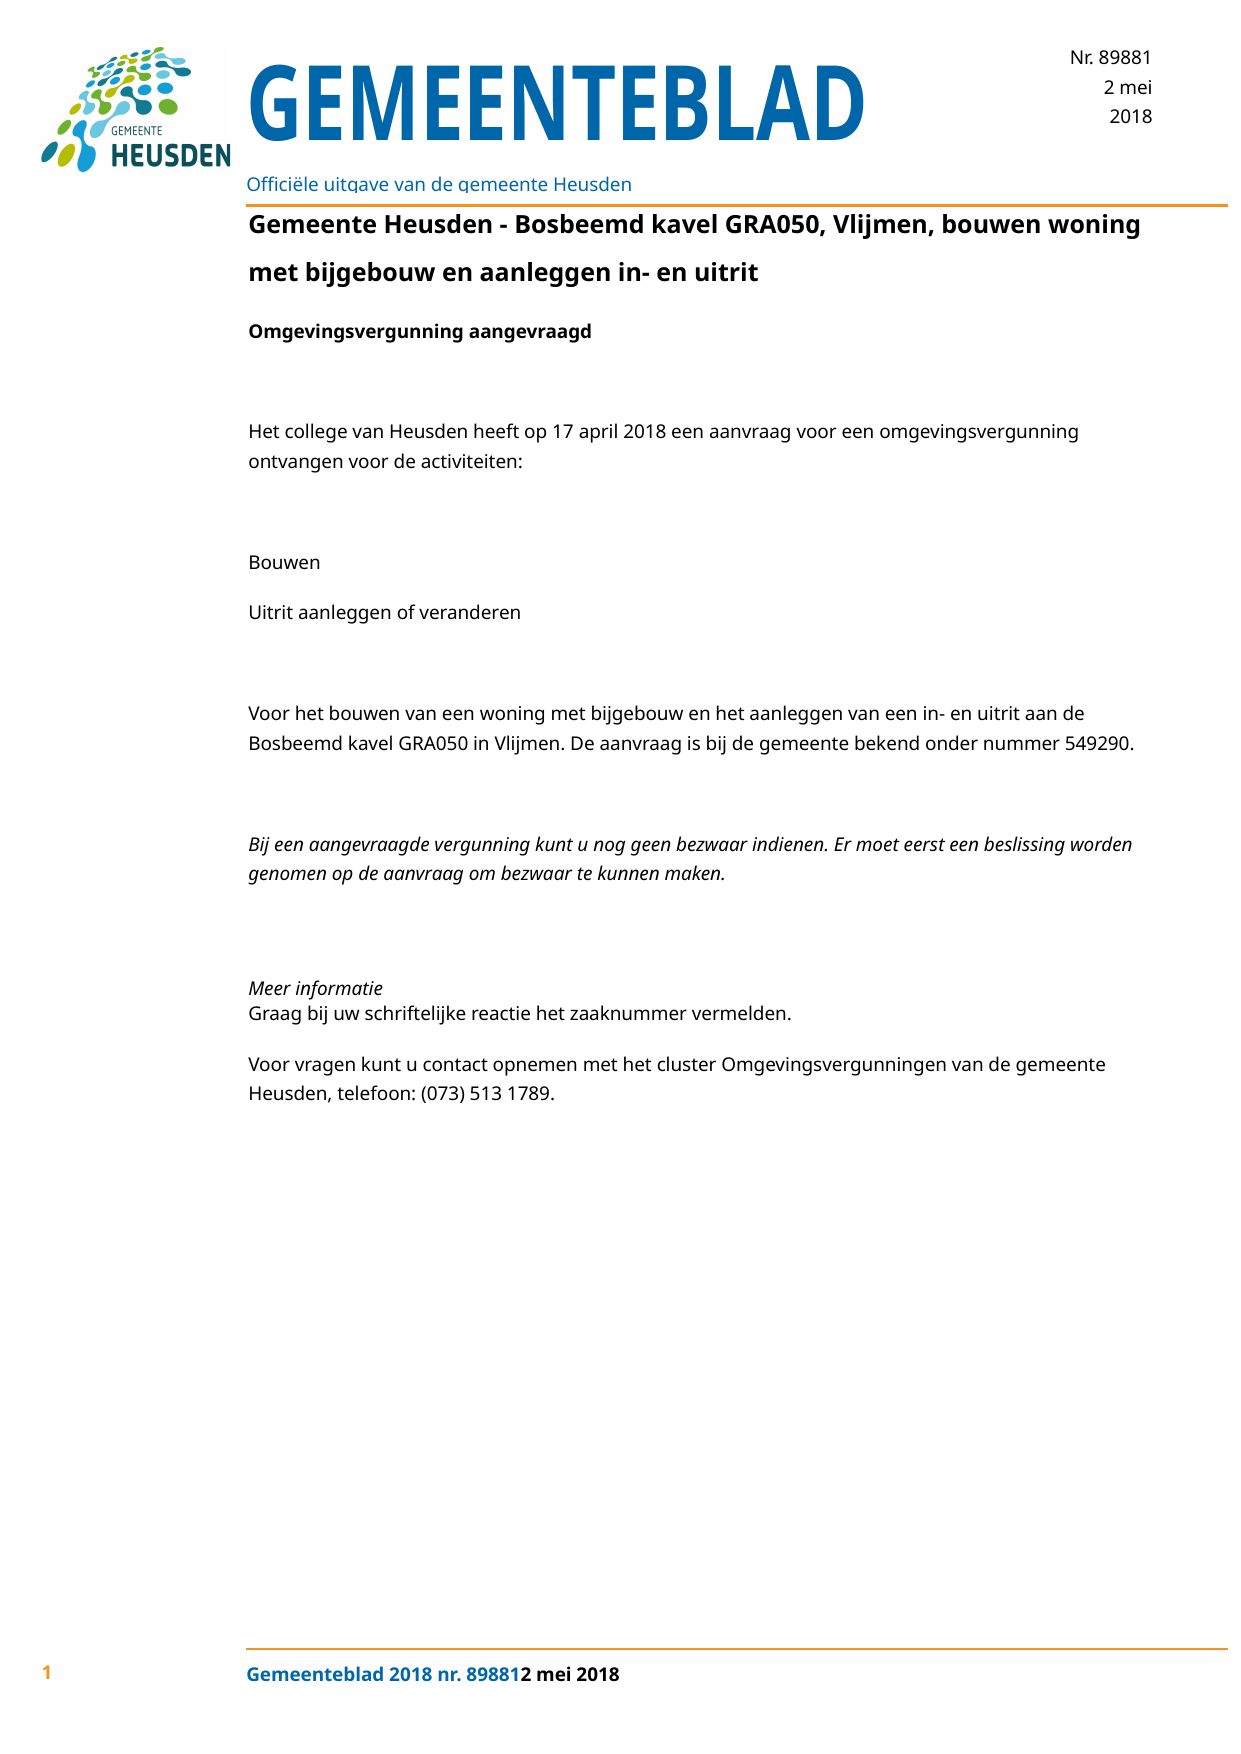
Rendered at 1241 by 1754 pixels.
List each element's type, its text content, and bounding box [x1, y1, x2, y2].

text Voor het bouwen van een woning met bijgebouw en het aanleggen van een in- en uitrit aan de Bosbeemd kavel GRA050 in Vlijmen. De aanvraag is bij de gemeente bekend onder nummer 549290. [248, 700, 1152, 756]
text Uitrit aanleggen of veranderen [248, 599, 1152, 625]
text Meer informatie [248, 975, 1152, 1001]
text Bouwen [248, 549, 1152, 575]
text Het college van Heusden heeft op 17 april 2018 een aanvraag voor een omgevingsvergunning ontvangen voor de activiteiten: [248, 419, 1152, 474]
text Graag bij uw schriftelijke reactie het zaaknummer vermelden. [248, 1001, 1152, 1026]
text Gemeente Heusden - Bosbeemd kavel GRA050, Vlijmen, bouwen woning met bijgebouw en aanleggen in- en uitrit [248, 207, 1152, 288]
text Voor vragen kunt u contact opnemen met het cluster Omgevingsvergunningen van de gemeente Heusden, telefoon: (073) 513 1789. [248, 1051, 1152, 1106]
text Bij een aangevraagde vergunning kunt u nog geen bezwaar indienen. Er moet eerst een beslissing worden genomen op de aanvraag om bezwaar te kunnen maken. [248, 831, 1152, 886]
text Omgevingsvergunning aangevraagd [248, 318, 1152, 344]
picture [41, 47, 231, 172]
